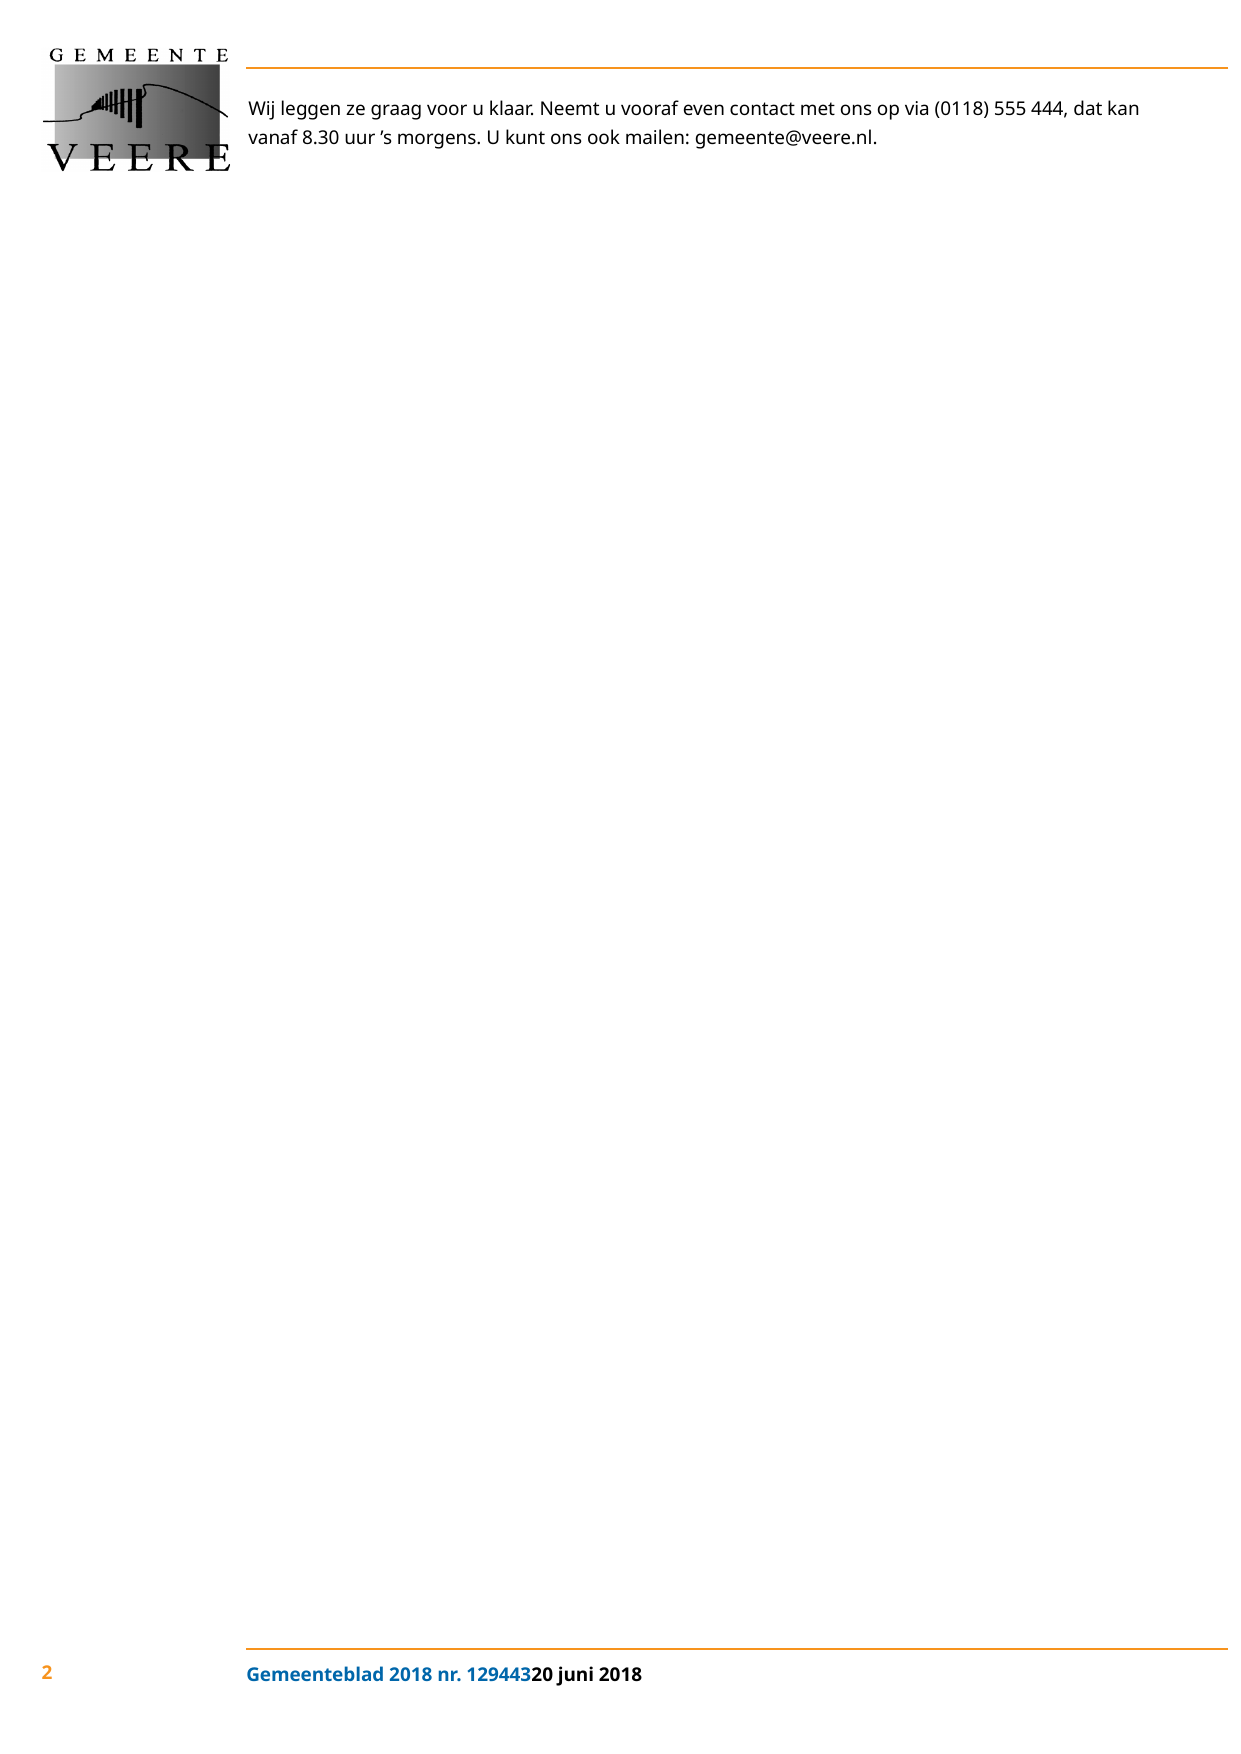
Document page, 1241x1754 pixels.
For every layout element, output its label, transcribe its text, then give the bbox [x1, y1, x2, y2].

picture [41, 47, 231, 172]
text Wij leggen ze graag voor u klaar. Neemt u vooraf even contact met ons op via (0118) 555 444, dat kan vanaf 8.30 uur ’s morgens. U kunt ons ook mailen: gemeente@veere.nl. [248, 95, 1152, 150]
